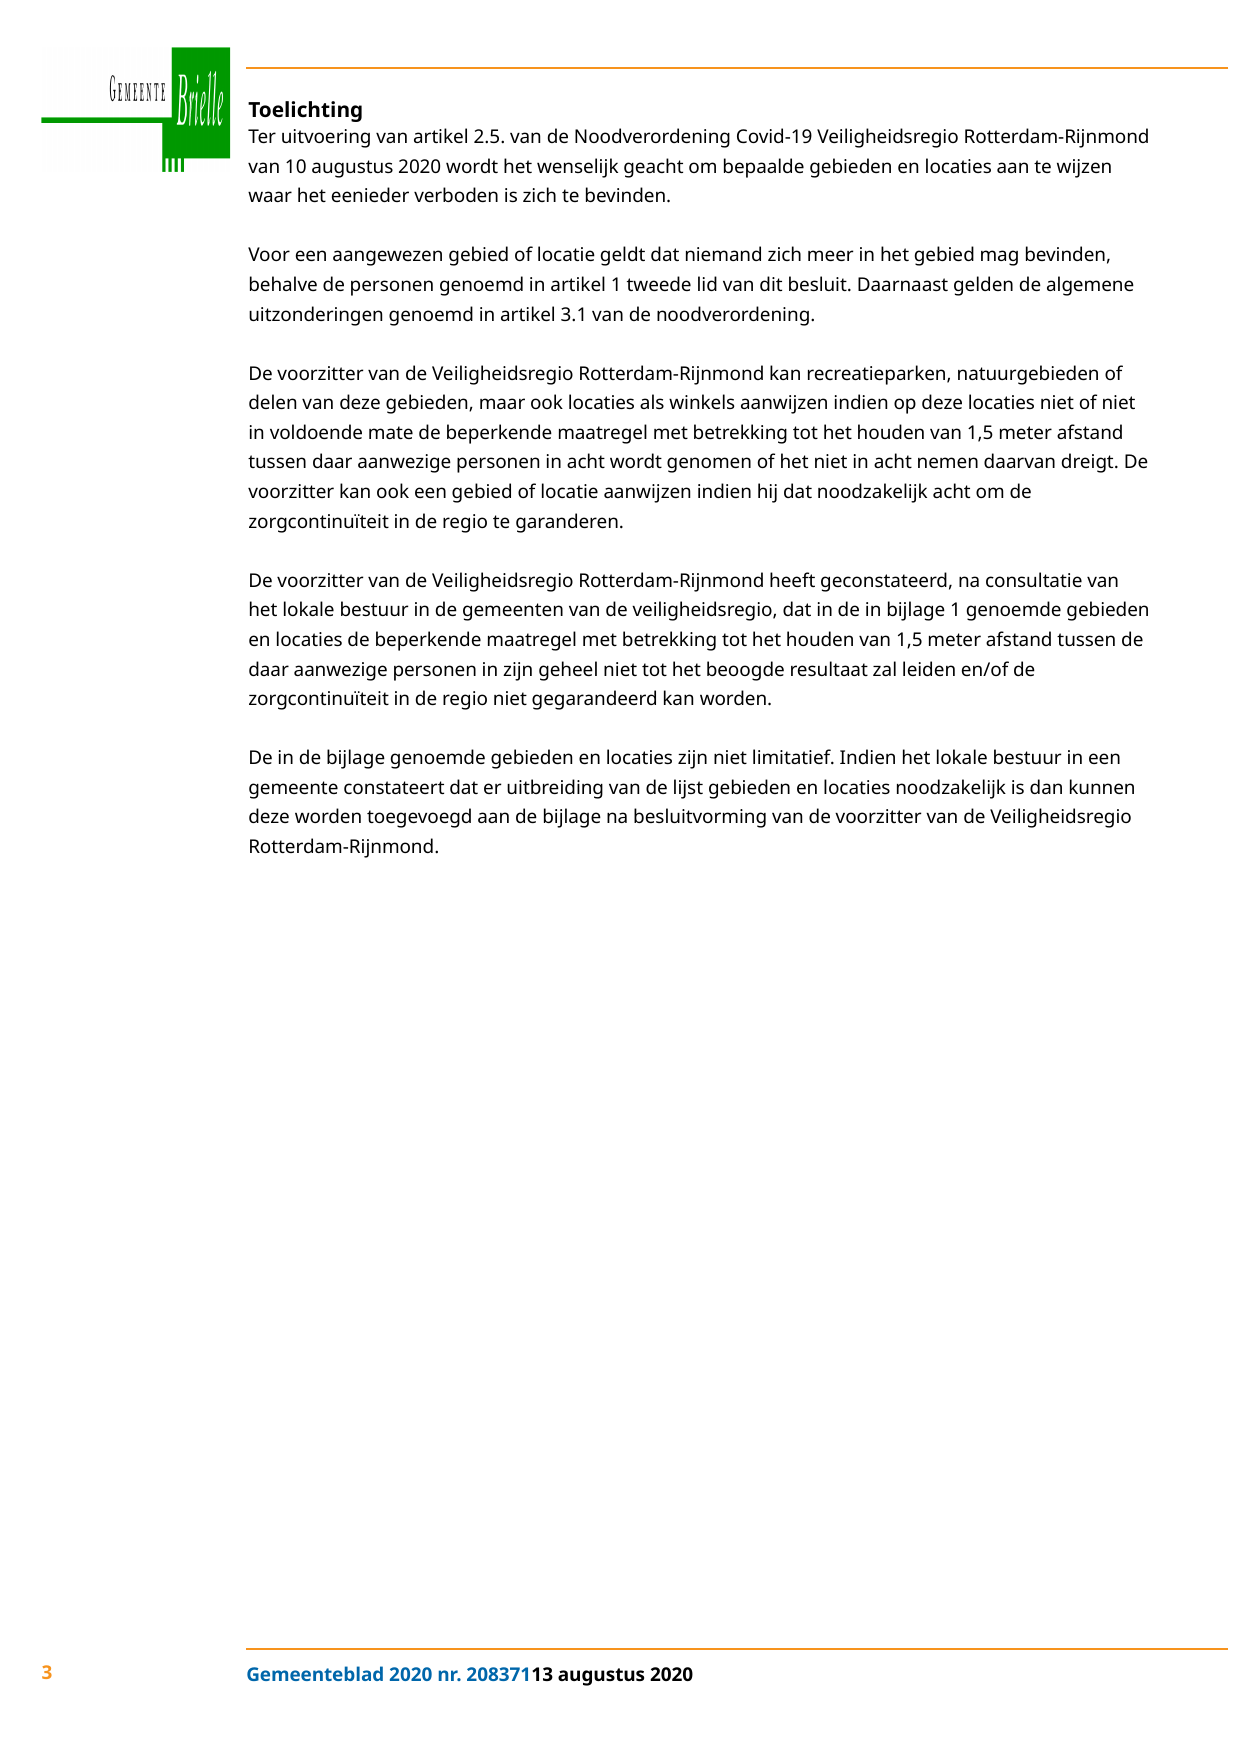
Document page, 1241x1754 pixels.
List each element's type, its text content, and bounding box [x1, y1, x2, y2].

text De voorzitter van de Veiligheidsregio Rotterdam-Rijnmond kan recreatieparken, natuurgebieden of delen van deze gebieden, maar ook locaties als winkels aanwijzen indien op deze locaties niet of niet in voldoende mate de beperkende maatregel met betrekking tot het houden van 1,5 meter afstand tussen daar aanwezige personen in acht wordt genomen of het niet in acht nemen daarvan dreigt. De voorzitter kan ook een gebied of locatie aanwijzen indien hij dat noodzakelijk acht om de zorgcontinuïteit in de regio te garanderen. [248, 360, 1152, 534]
text Toelichting [248, 95, 1152, 123]
text Ter uitvoering van artikel 2.5. van de Noodverordening Covid-19 Veiligheidsregio Rotterdam-Rijnmond van 10 augustus 2020 wordt het wenselijk geacht om bepaalde gebieden en locaties aan te wijzen waar het eenieder verboden is zich te bevinden. [248, 123, 1152, 208]
text Voor een aangewezen gebied of locatie geldt dat niemand zich meer in het gebied mag bevinden, behalve de personen genoemd in artikel 1 tweede lid van dit besluit. Daarnaast gelden de algemene uitzonderingen genoemd in artikel 3.1 van de noodverordening. [248, 242, 1152, 327]
picture [41, 47, 231, 172]
text De voorzitter van de Veiligheidsregio Rotterdam-Rijnmond heeft geconstateerd, na consultatie van het lokale bestuur in de gemeenten van de veiligheidsregio, dat in de in bijlage 1 genoemde gebieden en locaties de beperkende maatregel met betrekking tot het houden van 1,5 meter afstand tussen de daar aanwezige personen in zijn geheel niet tot het beoogde resultaat zal leiden en/of de zorgcontinuïteit in de regio niet gegarandeerd kan worden. [248, 567, 1152, 711]
text De in de bijlage genoemde gebieden en locaties zijn niet limitatief. Indien het lokale bestuur in een gemeente constateert dat er uitbreiding van de lijst gebieden en locaties noodzakelijk is dan kunnen deze worden toegevoegd aan de bijlage na besluitvorming van de voorzitter van de Veiligheidsregio Rotterdam-Rijnmond. [248, 744, 1152, 859]
